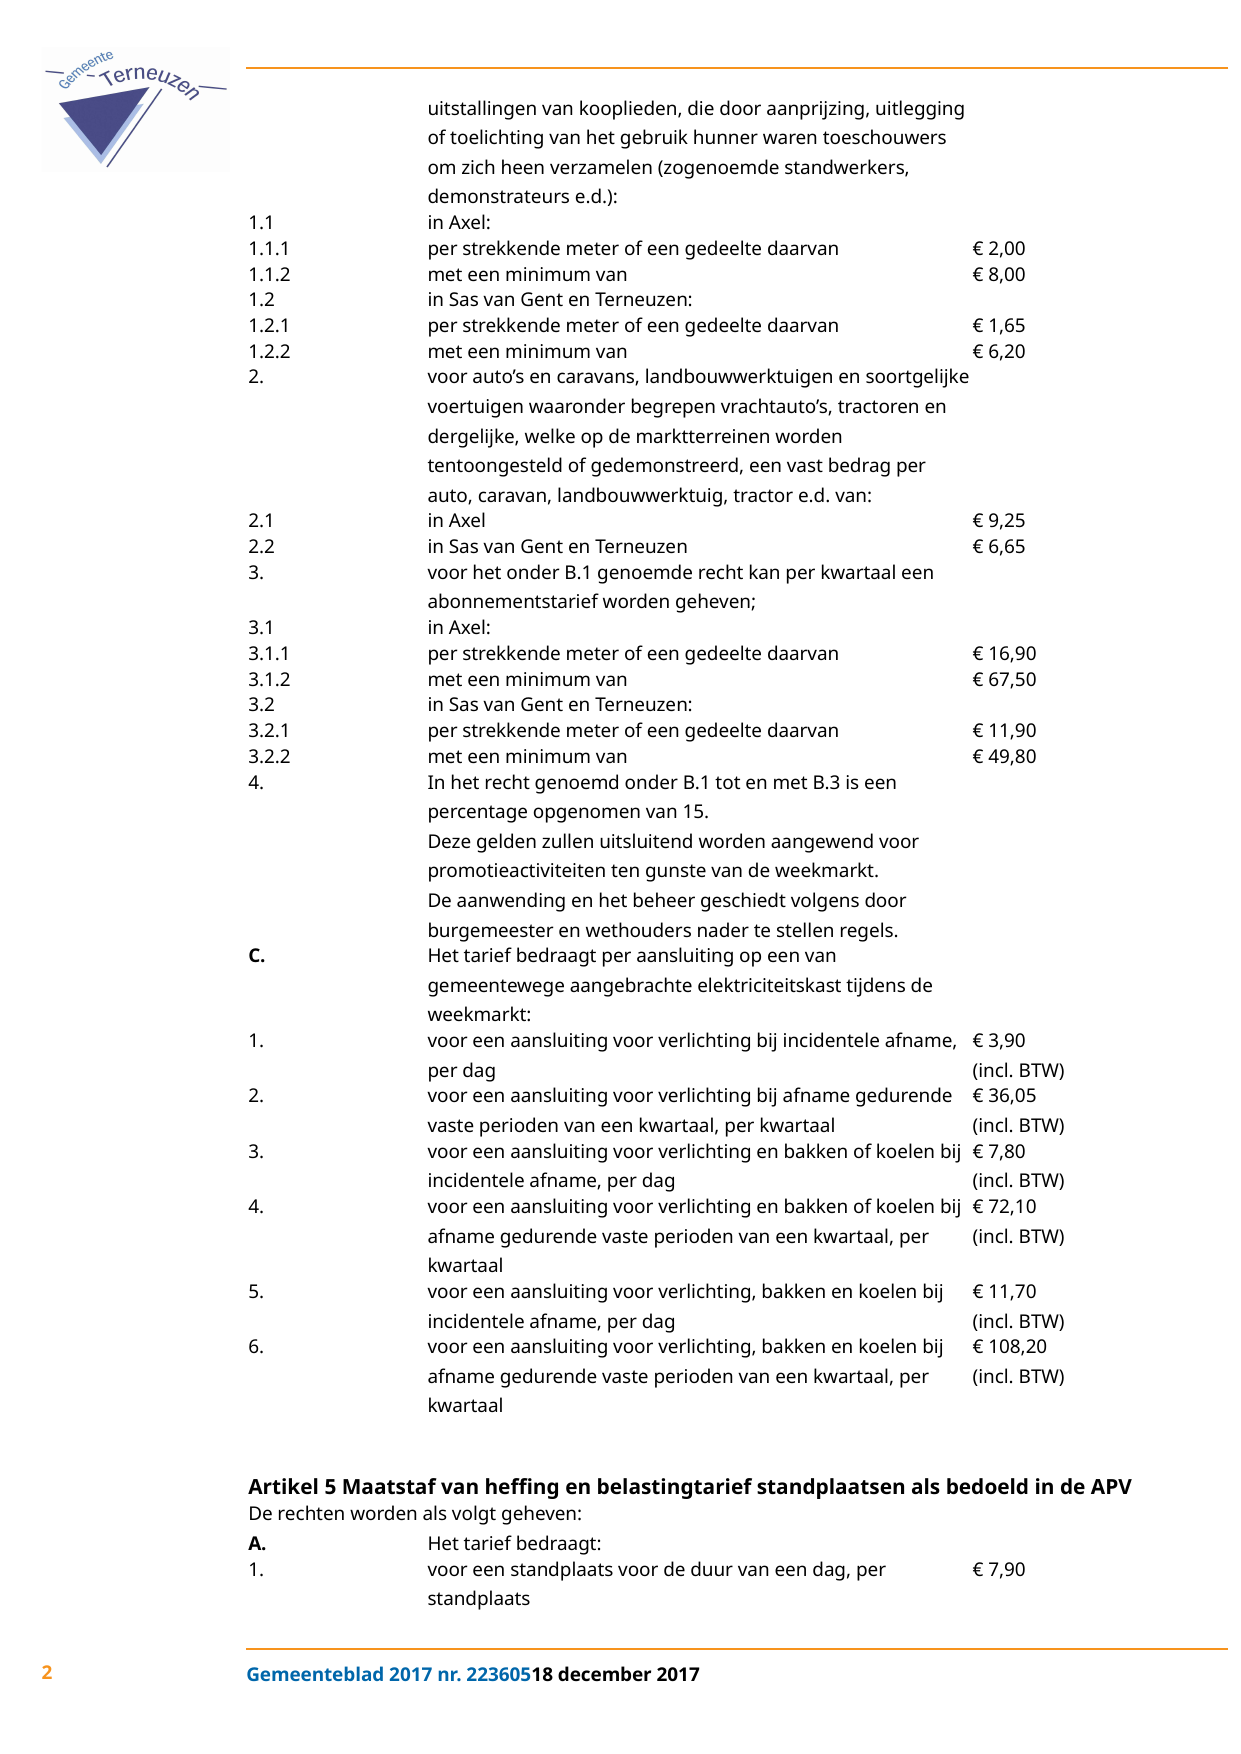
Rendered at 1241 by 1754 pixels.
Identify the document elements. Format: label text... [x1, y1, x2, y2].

table_cell met een minimum van [427, 261, 972, 286]
table_cell 4. [248, 1193, 427, 1278]
table_cell € 6,65 [973, 534, 1152, 559]
table_cell per strekkende meter of een gedeelte daarvan [427, 312, 972, 338]
table_cell met een minimum van [427, 338, 972, 364]
table_cell 3.1 [248, 615, 427, 640]
table_cell [973, 209, 1152, 235]
table_cell € 11,70 (incl. BTW) [973, 1278, 1152, 1333]
table_cell 3.2 [248, 692, 427, 717]
table_cell 1. [248, 1556, 427, 1611]
table_cell voor een standplaats voor de duur van een dag, per standplaats [427, 1556, 972, 1611]
table_header [973, 1530, 1152, 1556]
table_cell € 108,20 (incl. BTW) [973, 1334, 1152, 1418]
table_cell € 67,50 [973, 666, 1152, 692]
table_cell uitstallingen van kooplieden, die door aanprijzing, uitlegging of toelichting van het gebruik hunner waren toeschouwers om zich heen verzamelen (zogenoemde standwerkers, demonstrateurs e.d.): [427, 95, 972, 209]
table_cell voor een aansluiting voor verlichting en bakken of koelen bij incidentele afname, per dag [427, 1138, 972, 1193]
table_cell € 7,90 [973, 1556, 1152, 1611]
table_cell voor auto’s en caravans, landbouwwerktuigen en soortgelijke voertuigen waaronder begrepen vrachtauto’s, tractoren en dergelijke, welke op de marktterreinen worden tentoongesteld of gedemonstreerd, een vast bedrag per auto, caravan, landbouwwerktuig, tractor e.d. van: [427, 364, 972, 508]
table_cell € 9,25 [973, 508, 1152, 533]
table_cell in Sas van Gent en Terneuzen [427, 534, 972, 559]
table_cell In het recht genoemd onder B.1 tot en met B.3 is een percentage opgenomen van 15. Deze gelden zullen uitsluitend worden aangewend voor promotieactiviteiten ten gunste van de weekmarkt. De aanwending en het beheer geschiedt volgens door burgemeester en wethouders nader te stellen regels. [427, 769, 972, 942]
table_cell 3.1.2 [248, 666, 427, 692]
table_cell 2. [248, 1083, 427, 1138]
table_cell 1.2 [248, 286, 427, 312]
table_cell [973, 943, 1152, 1027]
table_cell voor een aansluiting voor verlichting bij incidentele afname, per dag [427, 1028, 972, 1083]
table_cell 2.2 [248, 534, 427, 559]
table_cell € 16,90 [973, 640, 1152, 666]
table_cell 2.1 [248, 508, 427, 533]
table_cell voor een aansluiting voor verlichting, bakken en koelen bij afname gedurende vaste perioden van een kwartaal, per kwartaal [427, 1334, 972, 1418]
table_cell [973, 95, 1152, 209]
table_cell [973, 559, 1152, 614]
table_cell € 1,65 [973, 312, 1152, 338]
table_header A. [248, 1530, 427, 1556]
table_cell [973, 769, 1152, 942]
table_cell € 49,80 [973, 743, 1152, 769]
table_cell in Axel: [427, 209, 972, 235]
table_cell in Sas van Gent en Terneuzen: [427, 692, 972, 717]
table_cell € 6,20 [973, 338, 1152, 364]
table_cell 4. [248, 769, 427, 942]
table_cell in Axel [427, 508, 972, 533]
table_cell 3. [248, 1138, 427, 1193]
table_cell voor een aansluiting voor verlichting en bakken of koelen bij afname gedurende vaste perioden van een kwartaal, per kwartaal [427, 1193, 972, 1278]
text De rechten worden als volgt geheven: [248, 1501, 1152, 1526]
table_cell in Sas van Gent en Terneuzen: [427, 286, 972, 312]
table_cell 2. [248, 364, 427, 508]
table_cell met een minimum van [427, 743, 972, 769]
table_cell [973, 615, 1152, 640]
table_cell per strekkende meter of een gedeelte daarvan [427, 640, 972, 666]
table_cell € 8,00 [973, 261, 1152, 286]
table_cell 1.1 [248, 209, 427, 235]
table_cell met een minimum van [427, 666, 972, 692]
table_cell C. [248, 943, 427, 1027]
table_cell € 11,90 [973, 718, 1152, 743]
text Artikel 5 Maatstaf van heffing en belastingtarief standplaatsen als bedoeld in de APV [248, 1472, 1152, 1501]
table_cell [973, 692, 1152, 717]
table_cell per strekkende meter of een gedeelte daarvan [427, 718, 972, 743]
table_cell 5. [248, 1278, 427, 1333]
table_cell voor een aansluiting voor verlichting, bakken en koelen bij incidentele afname, per dag [427, 1278, 972, 1333]
table_cell 6. [248, 1334, 427, 1418]
picture [41, 47, 231, 172]
table_cell 3.1.1 [248, 640, 427, 666]
table_cell [973, 286, 1152, 312]
table_cell Het tarief bedraagt per aansluiting op een van gemeentewege aangebrachte elektriciteitskast tijdens de weekmarkt: [427, 943, 972, 1027]
table_cell [973, 364, 1152, 508]
table_cell 3.2.1 [248, 718, 427, 743]
table_header Het tarief bedraagt: [427, 1530, 972, 1556]
table_cell per strekkende meter of een gedeelte daarvan [427, 235, 972, 261]
table_cell voor een aansluiting voor verlichting bij afname gedurende vaste perioden van een kwartaal, per kwartaal [427, 1083, 972, 1138]
table_cell € 72,10 (incl. BTW) [973, 1193, 1152, 1278]
table_cell € 3,90 (incl. BTW) [973, 1028, 1152, 1083]
table_cell in Axel: [427, 615, 972, 640]
table_cell 1.2.1 [248, 312, 427, 338]
table_cell 3. [248, 559, 427, 614]
table_cell 1. [248, 1028, 427, 1083]
table_cell voor het onder B.1 genoemde recht kan per kwartaal een abonnementstarief worden geheven; [427, 559, 972, 614]
table_cell 1.1.1 [248, 235, 427, 261]
table_cell € 7,80 (incl. BTW) [973, 1138, 1152, 1193]
table_cell 3.2.2 [248, 743, 427, 769]
table_cell 1.1.2 [248, 261, 427, 286]
table_cell € 36,05 (incl. BTW) [973, 1083, 1152, 1138]
table_cell 1.2.2 [248, 338, 427, 364]
table_cell € 2,00 [973, 235, 1152, 261]
table_cell [248, 95, 427, 209]
